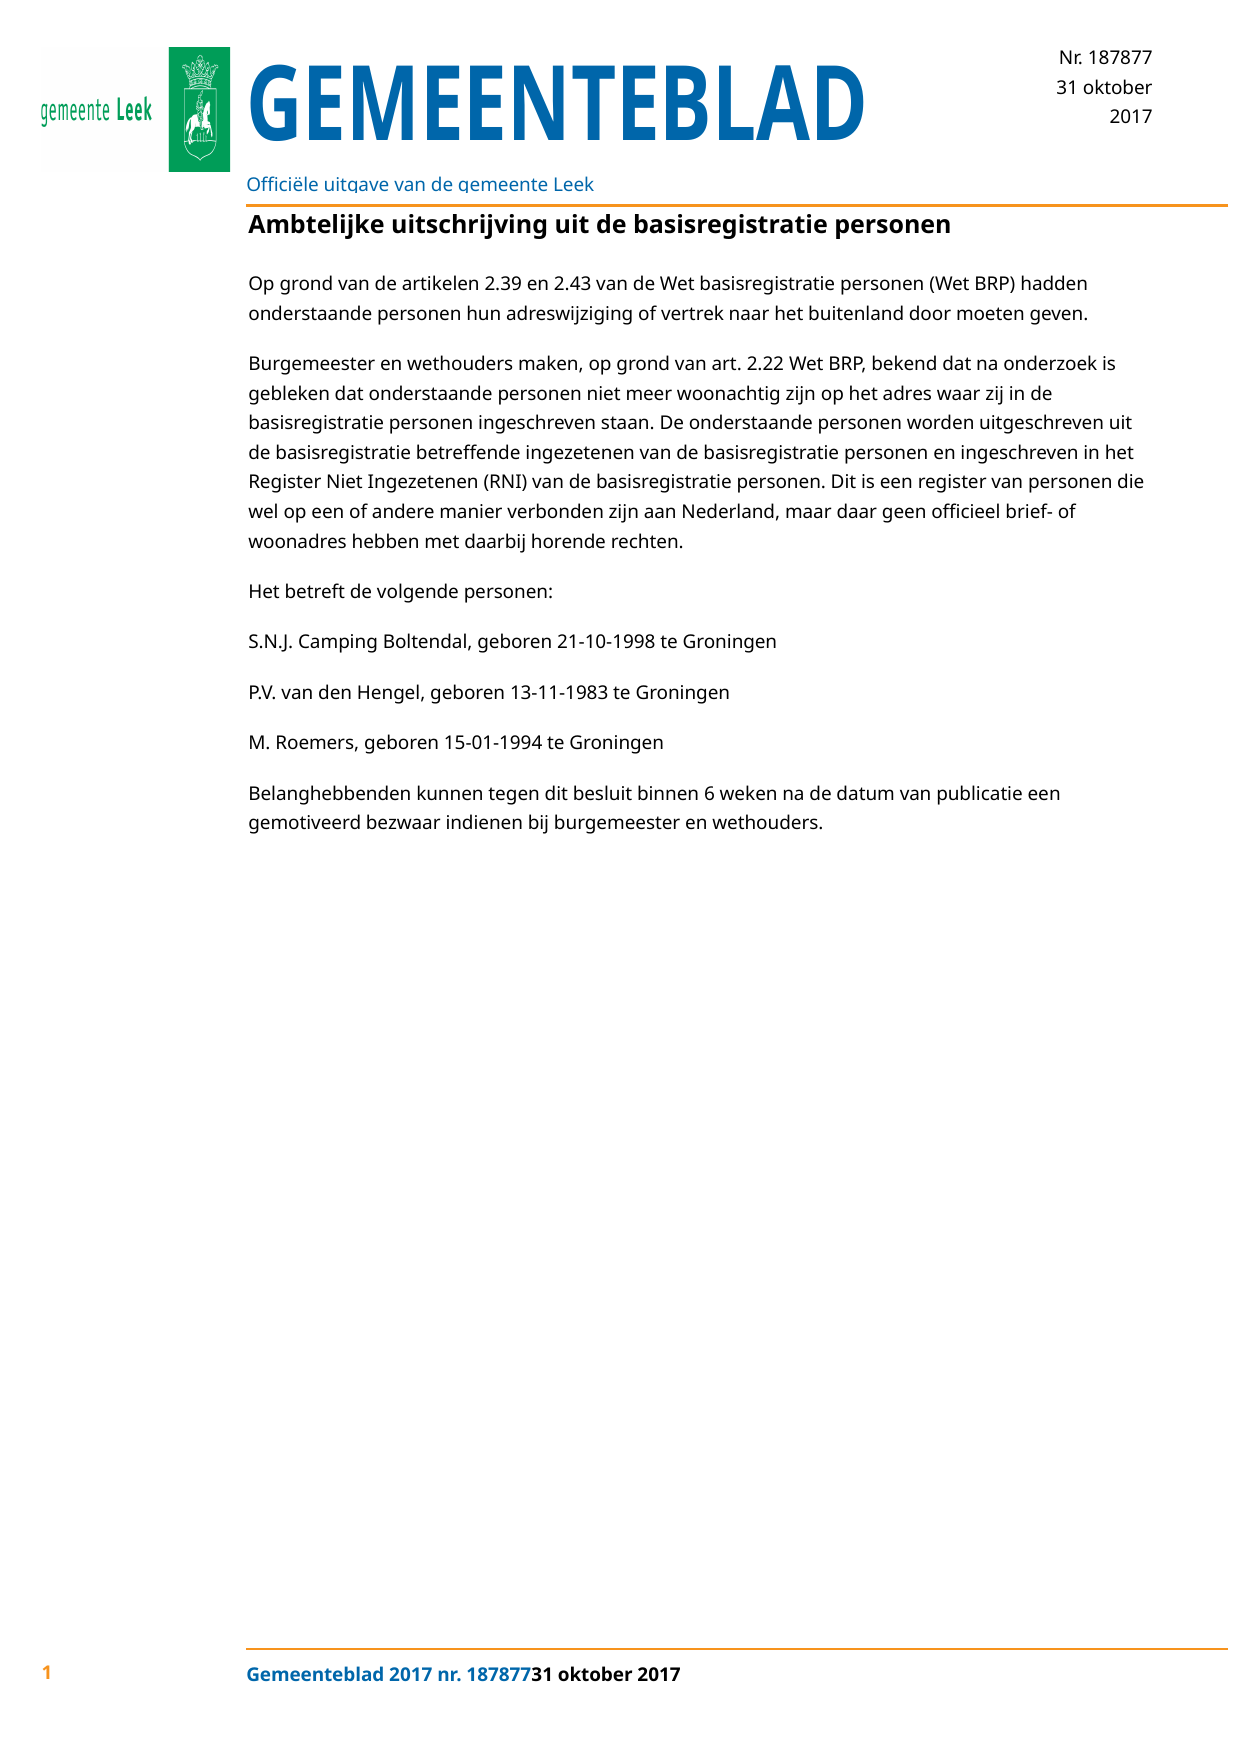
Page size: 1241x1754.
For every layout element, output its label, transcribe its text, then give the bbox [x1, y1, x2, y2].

text P.V. van den Hengel, geboren 13-11-1983 te Groningen [248, 679, 1152, 705]
text M. Roemers, geboren 15-01-1994 te Groningen [248, 729, 1152, 755]
text Burgemeester en wethouders maken, op grond van art. 2.22 Wet BRP, bekend dat na onderzoek is gebleken dat onderstaande personen niet meer woonachtig zijn op het adres waar zij in de basisregistratie personen ingeschreven staan. De onderstaande personen worden uitgeschreven uit de basisregistratie betreffende ingezetenen van de basisregistratie personen en ingeschreven in het Register Niet Ingezetenen (RNI) van de basisregistratie personen. Dit is een register van personen die wel op een of andere manier verbonden zijn aan Nederland, maar daar geen officieel brief- of woonadres hebben met daarbij horende rechten. [248, 350, 1152, 553]
text Op grond van de artikelen 2.39 en 2.43 van de Wet basisregistratie personen (Wet BRP) hadden onderstaande personen hun adreswijziging of vertrek naar het buitenland door moeten geven. [248, 270, 1152, 326]
picture [41, 47, 231, 172]
text Het betreft de volgende personen: [248, 578, 1152, 604]
text Ambtelijke uitschrijving uit de basisregistratie personen [248, 207, 1152, 241]
text Belanghebbenden kunnen tegen dit besluit binnen 6 weken na de datum van publicatie een gemotiveerd bezwaar indienen bij burgemeester en wethouders. [248, 780, 1152, 835]
text S.N.J. Camping Boltendal, geboren 21-10-1998 te Groningen [248, 629, 1152, 654]
